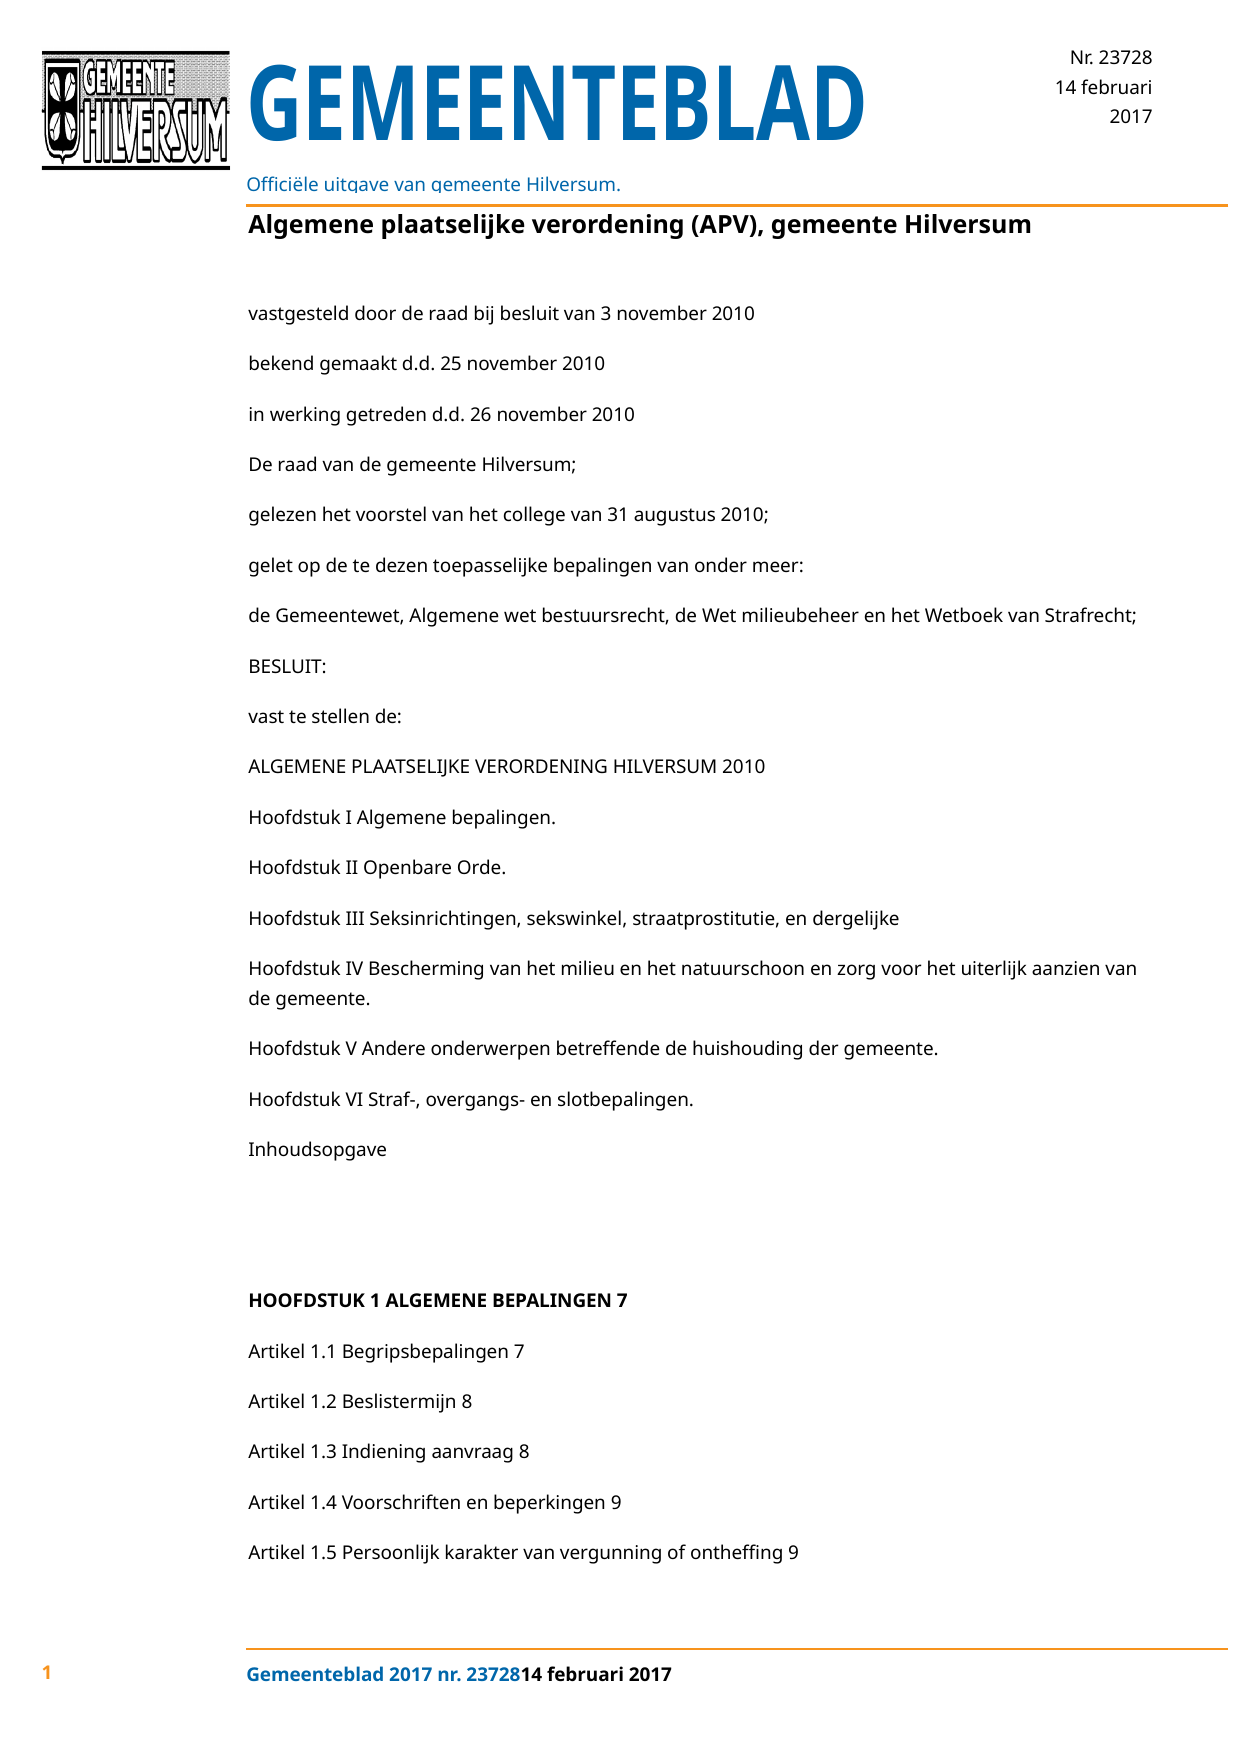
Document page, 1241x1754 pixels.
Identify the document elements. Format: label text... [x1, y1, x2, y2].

text BESLUIT: [248, 653, 1152, 678]
text Algemene plaatselijke verordening (APV), gemeente Hilversum [248, 207, 1152, 241]
text Hoofdstuk III Seksinrichtingen, sekswinkel, straatprostitutie, en dergelijke [248, 905, 1152, 931]
text gelezen het voorstel van het college van 31 augustus 2010; [248, 502, 1152, 527]
text Hoofdstuk II Openbare Orde. [248, 854, 1152, 880]
text Inhoudsopgave [248, 1136, 1152, 1162]
text Artikel 1.5 Persoonlijk karakter van vergunning of ontheffing 9 [248, 1539, 1152, 1565]
text Hoofdstuk VI Straf-, overgangs- en slotbepalingen. [248, 1086, 1152, 1111]
text in werking getreden d.d. 26 november 2010 [248, 401, 1152, 426]
text Artikel 1.4 Voorschriften en beperkingen 9 [248, 1489, 1152, 1515]
text Artikel 1.1 Begripsbepalingen 7 [248, 1338, 1152, 1363]
text vast te stellen de: [248, 703, 1152, 729]
text vastgesteld door de raad bij besluit van 3 november 2010 [248, 300, 1152, 326]
text Artikel 1.3 Indiening aanvraag 8 [248, 1439, 1152, 1464]
text gelet op de te dezen toepasselijke bepalingen van onder meer: [248, 552, 1152, 578]
text Hoofdstuk V Andere onderwerpen betreffende de huishouding der gemeente. [248, 1035, 1152, 1061]
text ALGEMENE PLAATSELIJKE VERORDENING HILVERSUM 2010 [248, 754, 1152, 779]
text Hoofdstuk I Algemene bepalingen. [248, 804, 1152, 830]
text HOOFDSTUK 1 ALGEMENE BEPALINGEN 7 [248, 1287, 1152, 1313]
text bekend gemaakt d.d. 25 november 2010 [248, 350, 1152, 376]
text Artikel 1.2 Beslistermijn 8 [248, 1388, 1152, 1414]
text Hoofdstuk IV Bescherming van het milieu en het natuurschoon en zorg voor het uiterlijk aanzien van de gemeente. [248, 955, 1152, 1011]
picture [41, 47, 231, 172]
text de Gemeentewet, Algemene wet bestuursrecht, de Wet milieubeheer en het Wetboek van Strafrecht; [248, 602, 1152, 628]
text De raad van de gemeente Hilversum; [248, 451, 1152, 477]
